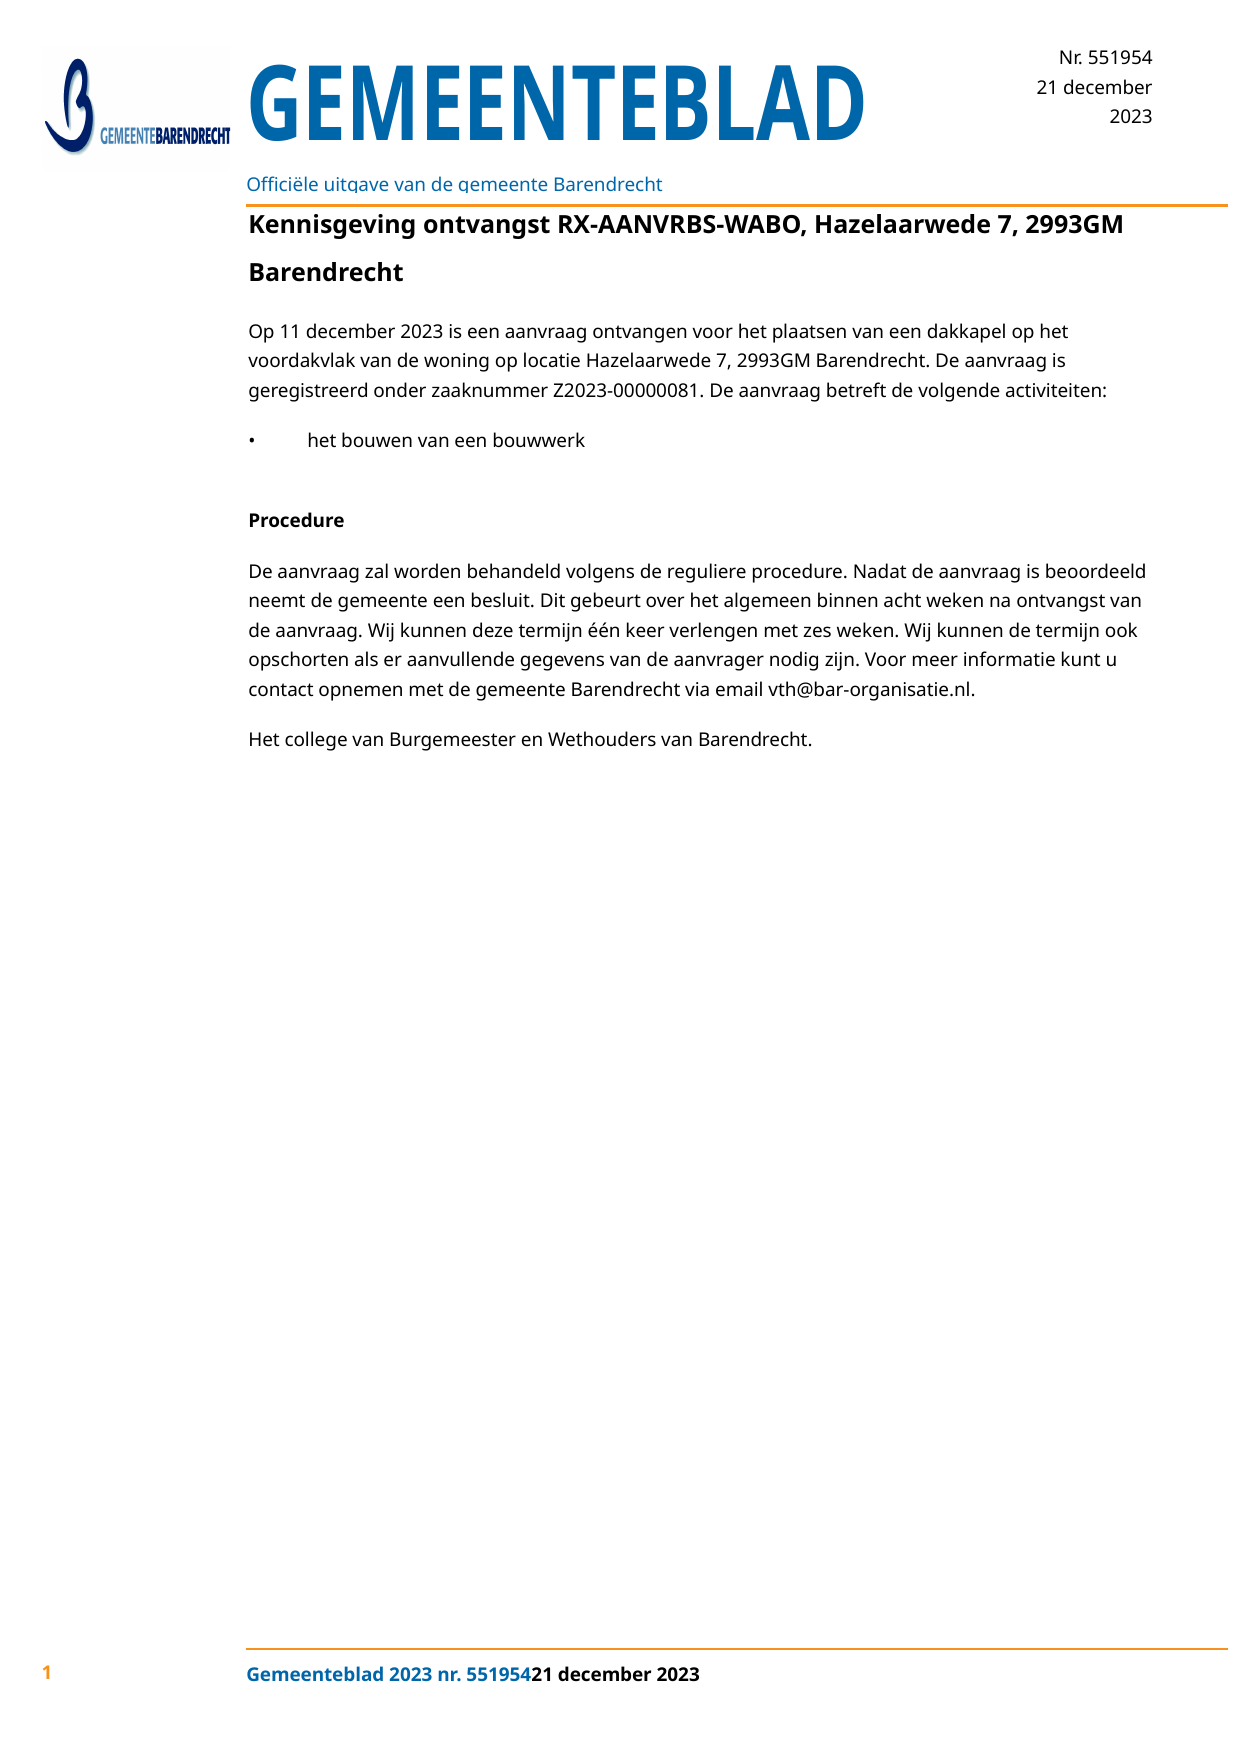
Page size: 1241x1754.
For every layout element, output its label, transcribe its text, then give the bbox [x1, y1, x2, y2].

text Procedure [248, 507, 1152, 533]
picture [41, 47, 231, 172]
text De aanvraag zal worden behandeld volgens de reguliere procedure. Nadat de aanvraag is beoordeeld neemt de gemeente een besluit. Dit gebeurt over het algemeen binnen acht weken na ontvangst van de aanvraag. Wij kunnen deze termijn één keer verlengen met zes weken. Wij kunnen de termijn ook opschorten als er aanvullende gegevens van de aanvrager nodig zijn. Voor meer informatie kunt u contact opnemen met de gemeente Barendrecht via email vth@bar-organisatie.nl. [248, 558, 1152, 702]
list het bouwen van een bouwwerk [248, 427, 1152, 453]
text Het college van Burgemeester en Wethouders van Barendrecht. [248, 727, 1152, 752]
text Op 11 december 2023 is een aanvraag ontvangen voor het plaatsen van een dakkapel op het voordakvlak van de woning op locatie Hazelaarwede 7, 2993GM Barendrecht. De aanvraag is geregistreerd onder zaaknummer Z2023-00000081. De aanvraag betreft de volgende activiteiten: [248, 318, 1152, 403]
text Kennisgeving ontvangst RX-AANVRBS-WABO, Hazelaarwede 7, 2993GM Barendrecht [248, 207, 1152, 288]
